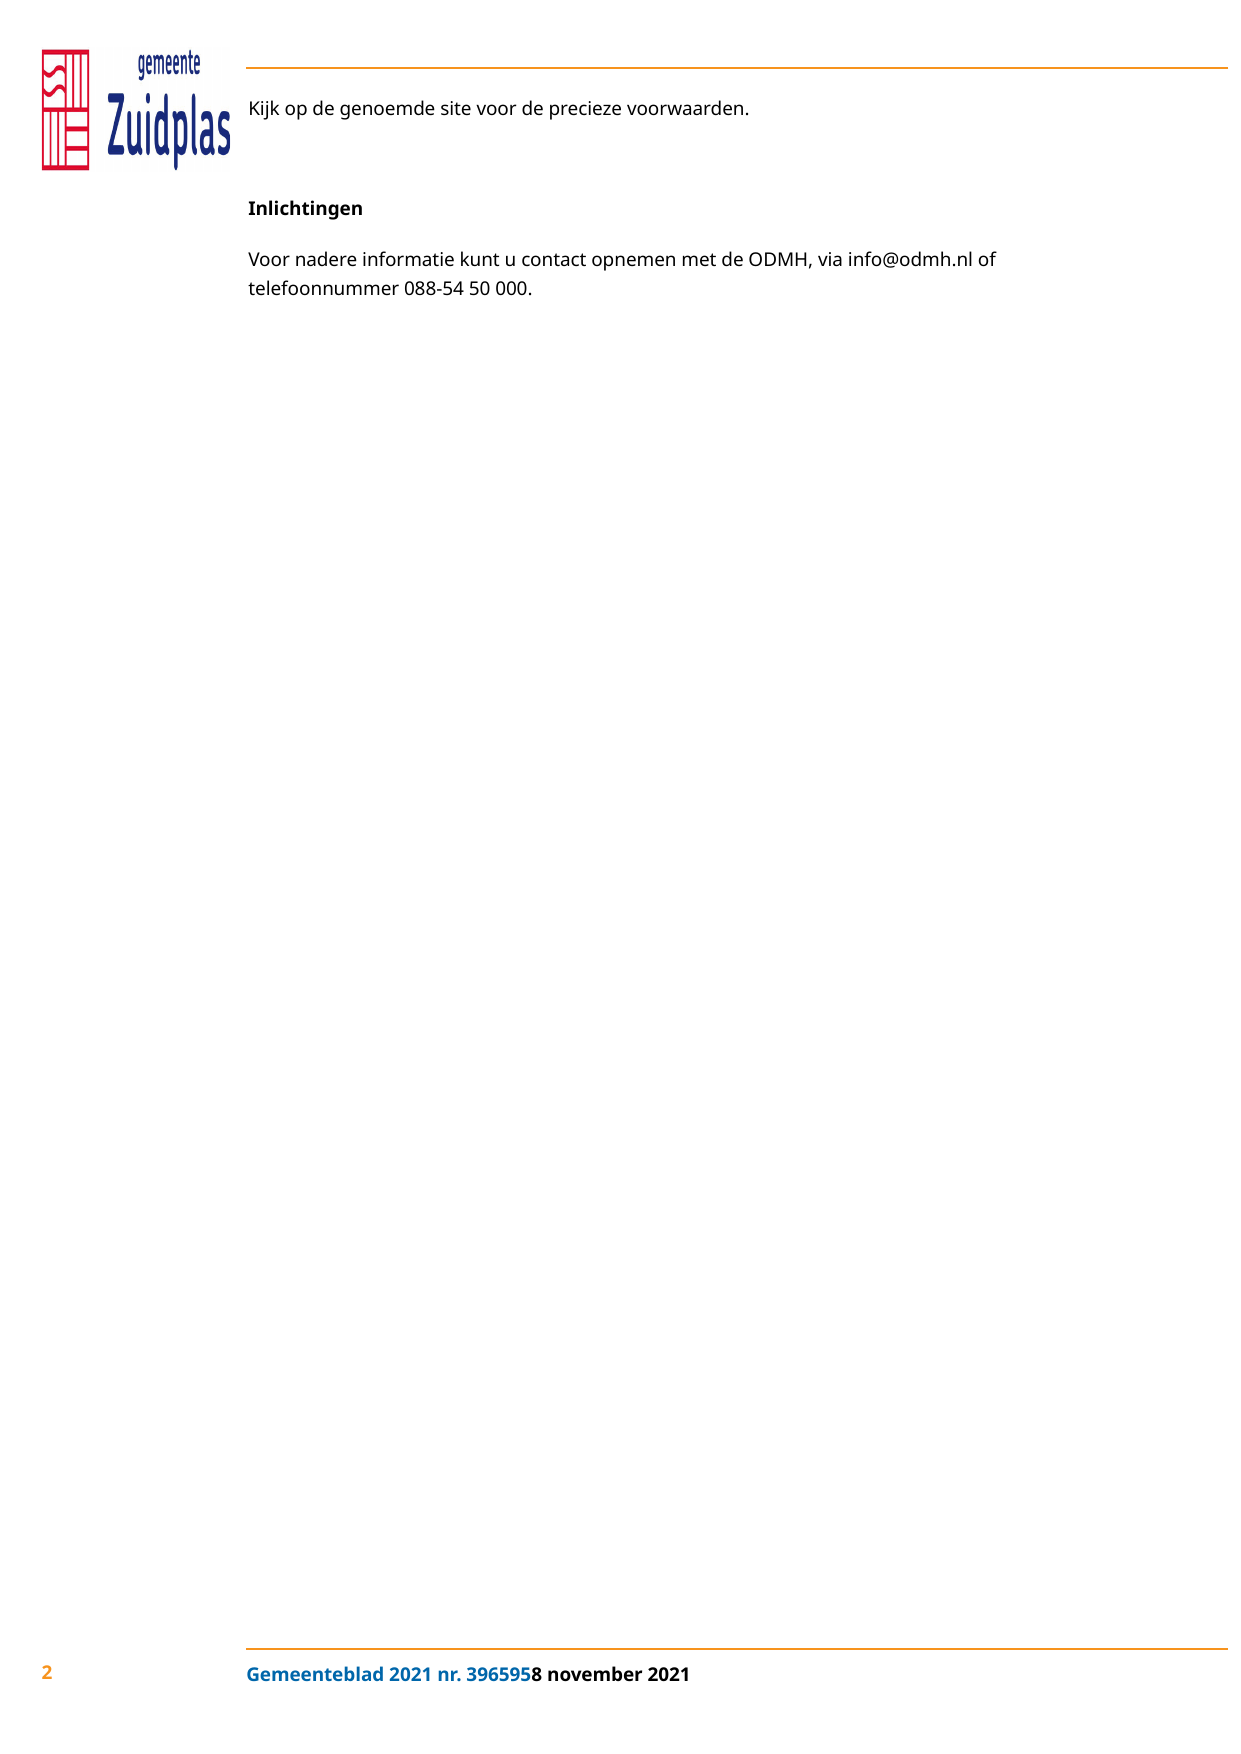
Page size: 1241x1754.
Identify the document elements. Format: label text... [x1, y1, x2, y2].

text Inlichtingen [248, 196, 1152, 221]
picture [41, 47, 231, 172]
text Kijk op de genoemde site voor de precieze voorwaarden. [248, 95, 1152, 121]
text Voor nadere informatie kunt u contact opnemen met de ODMH, via info@odmh.nl of telefoonnummer 088-54 50 000. [248, 246, 1152, 301]
